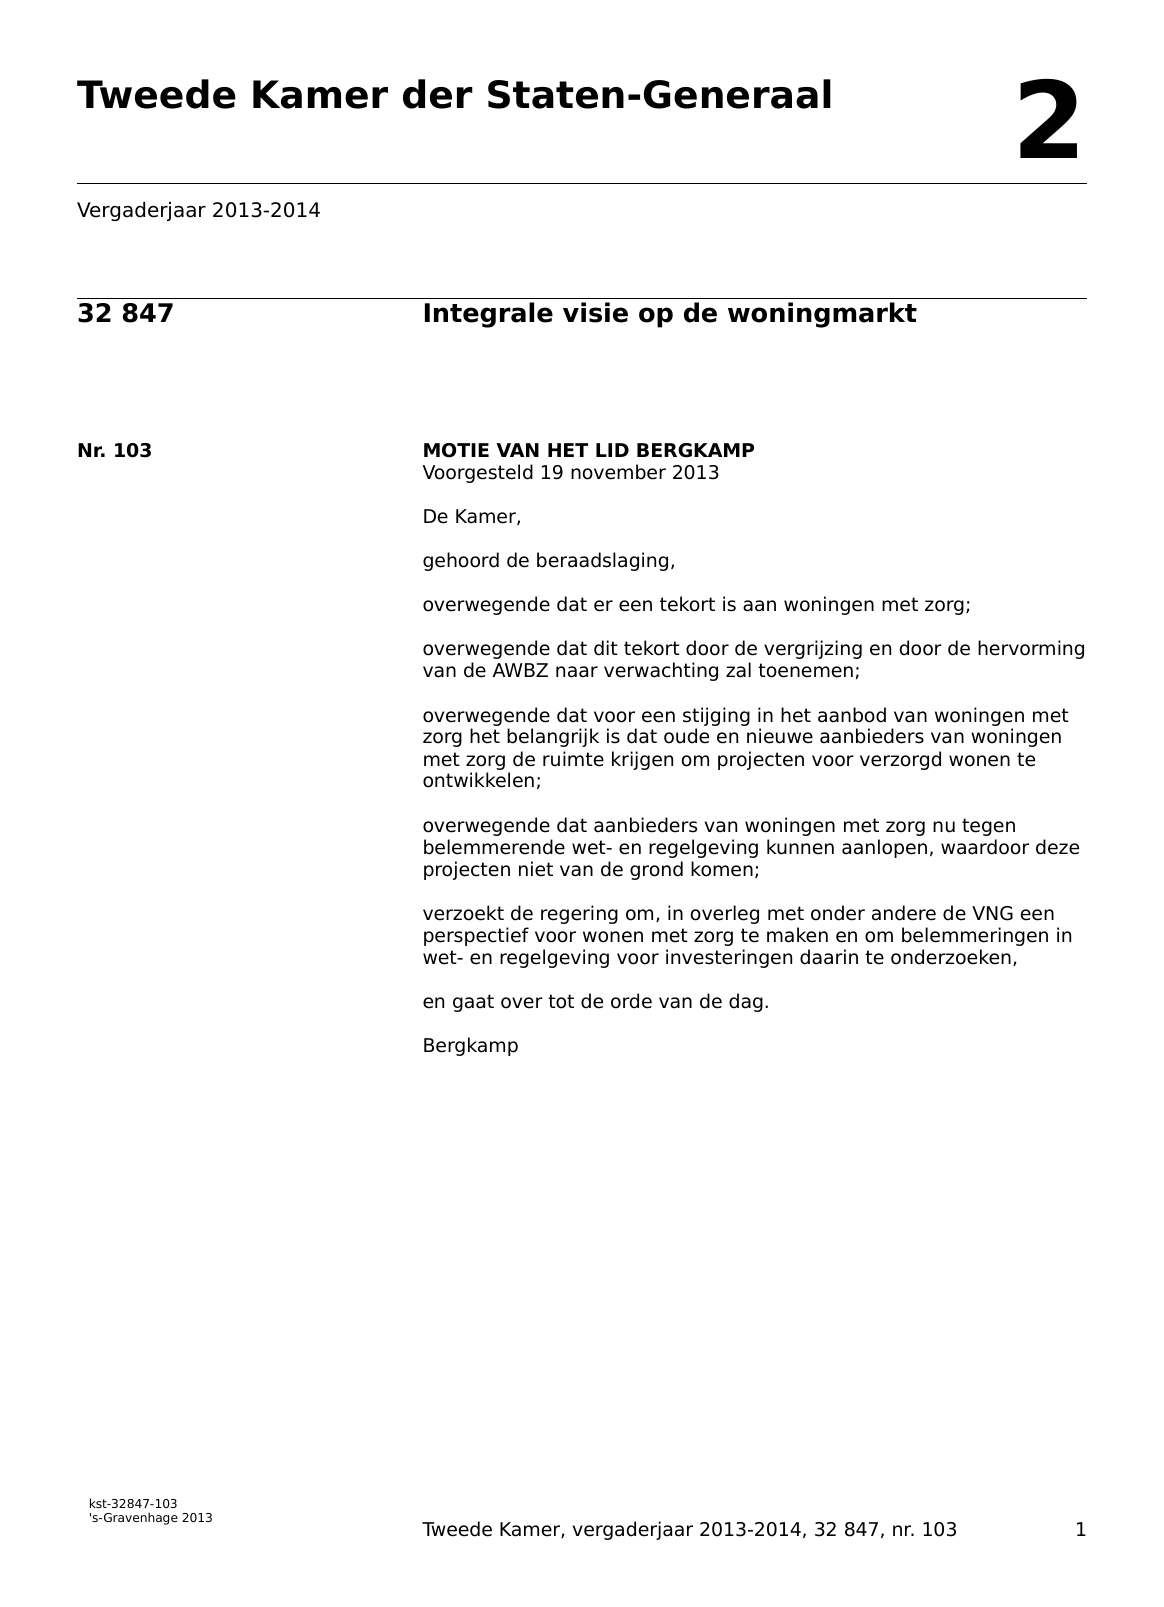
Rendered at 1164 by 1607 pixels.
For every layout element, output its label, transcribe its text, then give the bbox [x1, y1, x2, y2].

text overwegende dat er een tekort is aan woningen met zorg; [422, 594, 1087, 616]
text Bergkamp [422, 1035, 1087, 1057]
text gehoord de beraadslaging, [422, 550, 1087, 572]
table_header Tweede Kamer der Staten-Generaal [77, 59, 886, 183]
table_cell Vergaderjaar 2013-2014 [77, 184, 1087, 298]
text verzoekt de regering om, in overleg met onder andere de VNG een perspectief voor wonen met zorg te maken en om belemmeringen in wet- en regelgeving voor investeringen daarin te onderzoeken, [422, 903, 1087, 969]
subtitle 32 847 Integrale visie op de woningmarkt [77, 299, 1087, 329]
text overwegende dat dit tekort door de vergrijzing en door de hervorming van de AWBZ naar verwachting zal toenemen; [422, 638, 1087, 682]
text De Kamer, [422, 506, 1087, 528]
text overwegende dat aanbieders van woningen met zorg nu tegen belemmerende wet- en regelgeving kunnen aanlopen, waardoor deze projecten niet van de grond komen; [422, 814, 1087, 881]
text 's-Gravenhage 2013 [88, 1511, 323, 1525]
text kst-32847-103 [88, 1497, 323, 1511]
text Voorgesteld 19 november 2013 [422, 462, 1087, 484]
text overwegende dat voor een stijging in het aanbod van woningen met zorg het belangrijk is dat oude en nieuwe aanbieders van woningen met zorg de ruimte krijgen om projecten voor verzorgd wonen te ontwikkelen; [422, 704, 1087, 792]
text en gaat over tot de orde van de dag. [422, 991, 1087, 1013]
table_header 2 [886, 59, 1087, 183]
subtitle Nr. 103 MOTIE VAN HET LID BERGKAMP [77, 440, 1087, 462]
